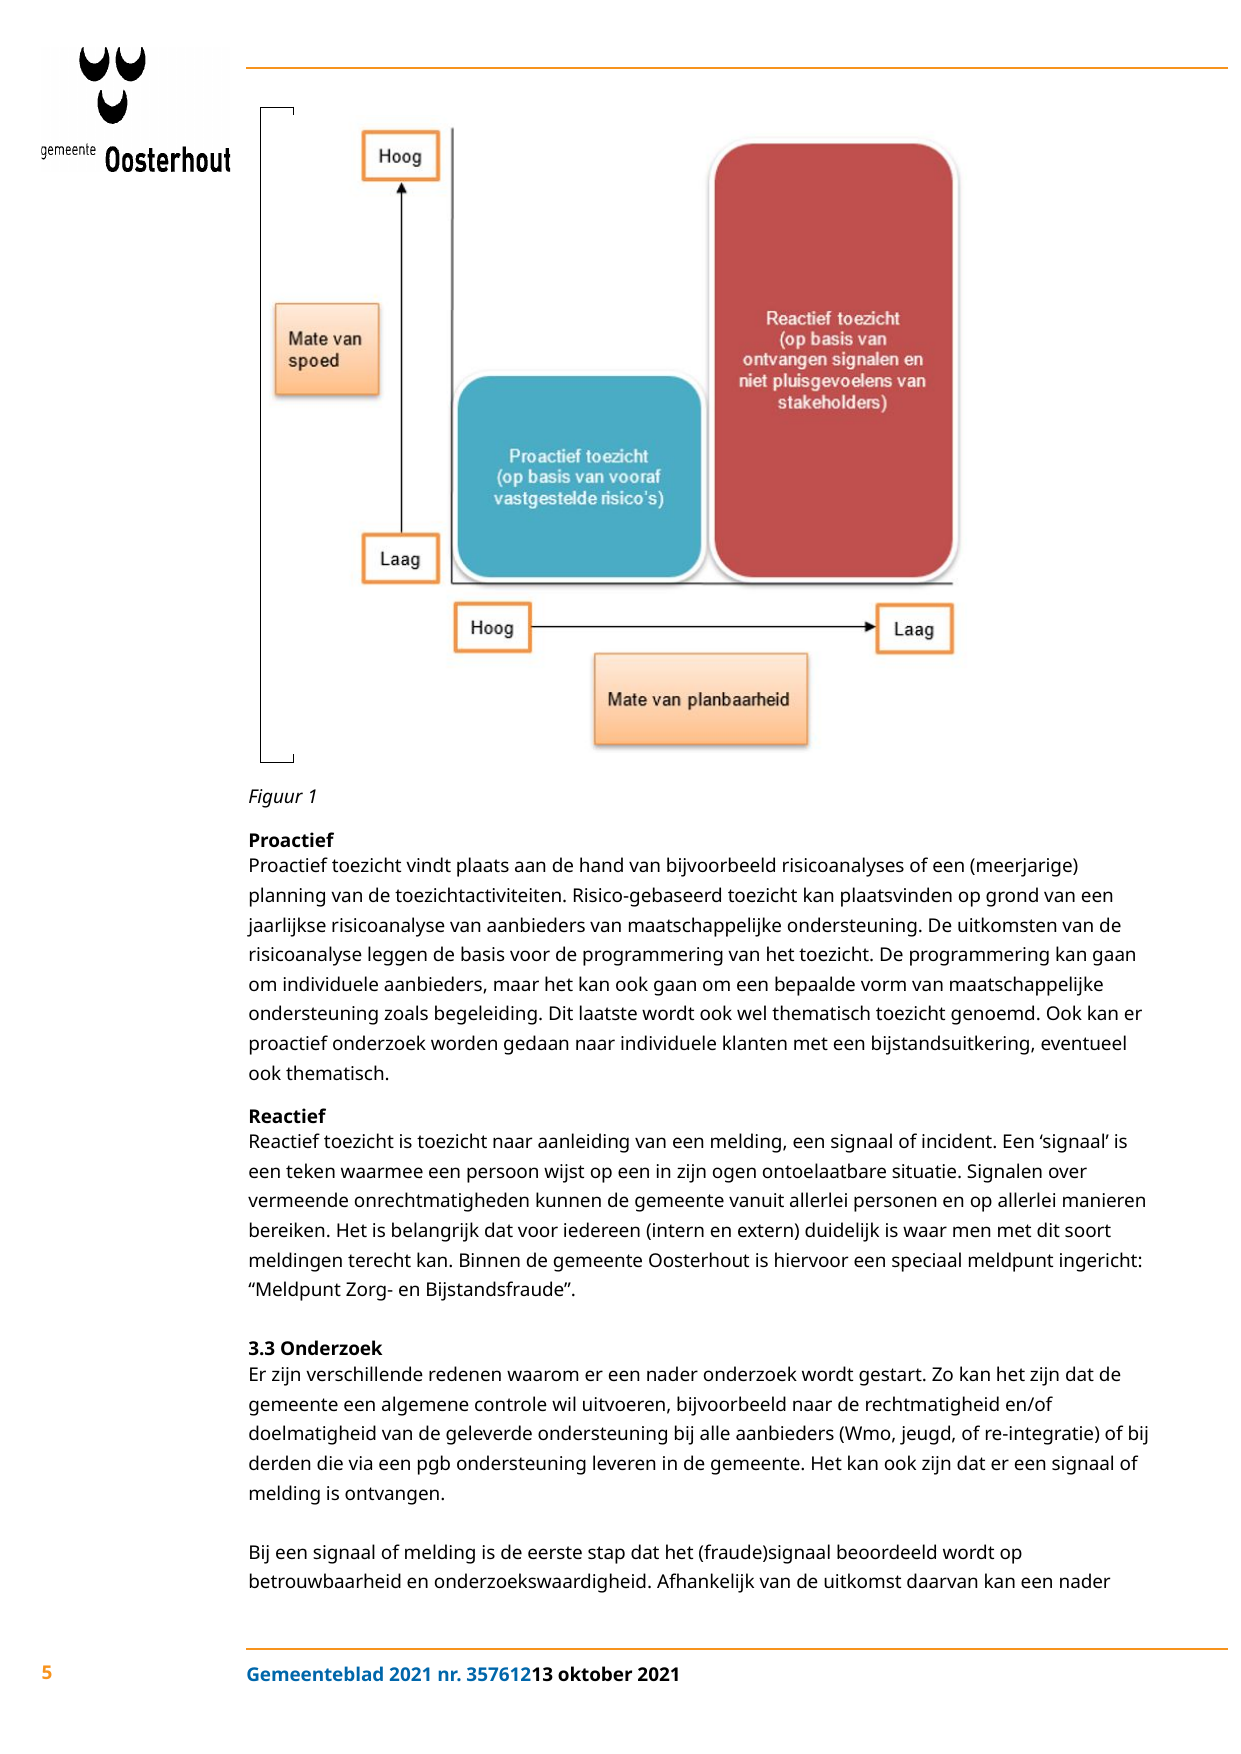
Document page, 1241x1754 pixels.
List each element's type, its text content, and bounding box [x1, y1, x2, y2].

text Er zijn verschillende redenen waarom er een nader onderzoek wordt gestart. Zo kan het zijn dat de gemeente een algemene controle wil uitvoeren, bijvoorbeeld naar de rechtmatigheid en/of doelmatigheid van de geleverde ondersteuning bij alle aanbieders (Wmo, jeugd, of re-integratie) of bij derden die via een pgb ondersteuning leveren in de gemeente. Het kan ook zijn dat er een signaal of melding is ontvangen. [248, 1361, 1152, 1505]
text Figuur 1 [248, 784, 1152, 809]
text Reactief toezicht is toezicht naar aanleiding van een melding, een signaal of incident. Een ‘signaal’ is een teken waarmee een persoon wijst op een in zijn ogen ontoelaatbare situatie. Signalen over vermeende onrechtmatigheden kunnen de gemeente vanuit allerlei personen en op allerlei manieren bereiken. Het is belangrijk dat voor iedereen (intern en extern) duidelijk is waar men met dit soort meldingen terecht kan. Binnen de gemeente Oosterhout is hiervoor een speciaal meldpunt ingericht: “Meldpunt Zorg- en Bijstandsfraude”. [248, 1128, 1152, 1302]
text Bij een signaal of melding is de eerste stap dat het (fraude)signaal beoordeeld wordt op betrouwbaarheid en onderzoekswaardigheid. Afhankelijk van de uitkomst daarvan kan een nader [248, 1539, 1152, 1594]
picture [41, 47, 231, 172]
text 3.3 Onderzoek [248, 1336, 1152, 1361]
text Proactief toezicht vindt plaats aan de hand van bijvoorbeeld risicoanalyses of een (meerjarige) planning van de toezichtactiviteiten. Risico-gebaseerd toezicht kan plaatsvinden op grond van een jaarlijkse risicoanalyse van aanbieders van maatschappelijke ondersteuning. De uitkomsten van de risicoanalyse leggen de basis voor de programmering van het toezicht. De programmering kan gaan om individuele aanbieders, maar het kan ook gaan om een bepaalde vorm van maatschappelijke ondersteuning zoals begeleiding. Dit laatste wordt ook wel thematisch toezicht genoemd. Ook kan er proactief onderzoek worden gedaan naar individuele klanten met een bijstandsuitkering, eventueel ook thematisch. [248, 853, 1152, 1085]
text Proactief [248, 827, 1152, 853]
picture [268, 115, 978, 754]
text Reactief [248, 1103, 1152, 1128]
